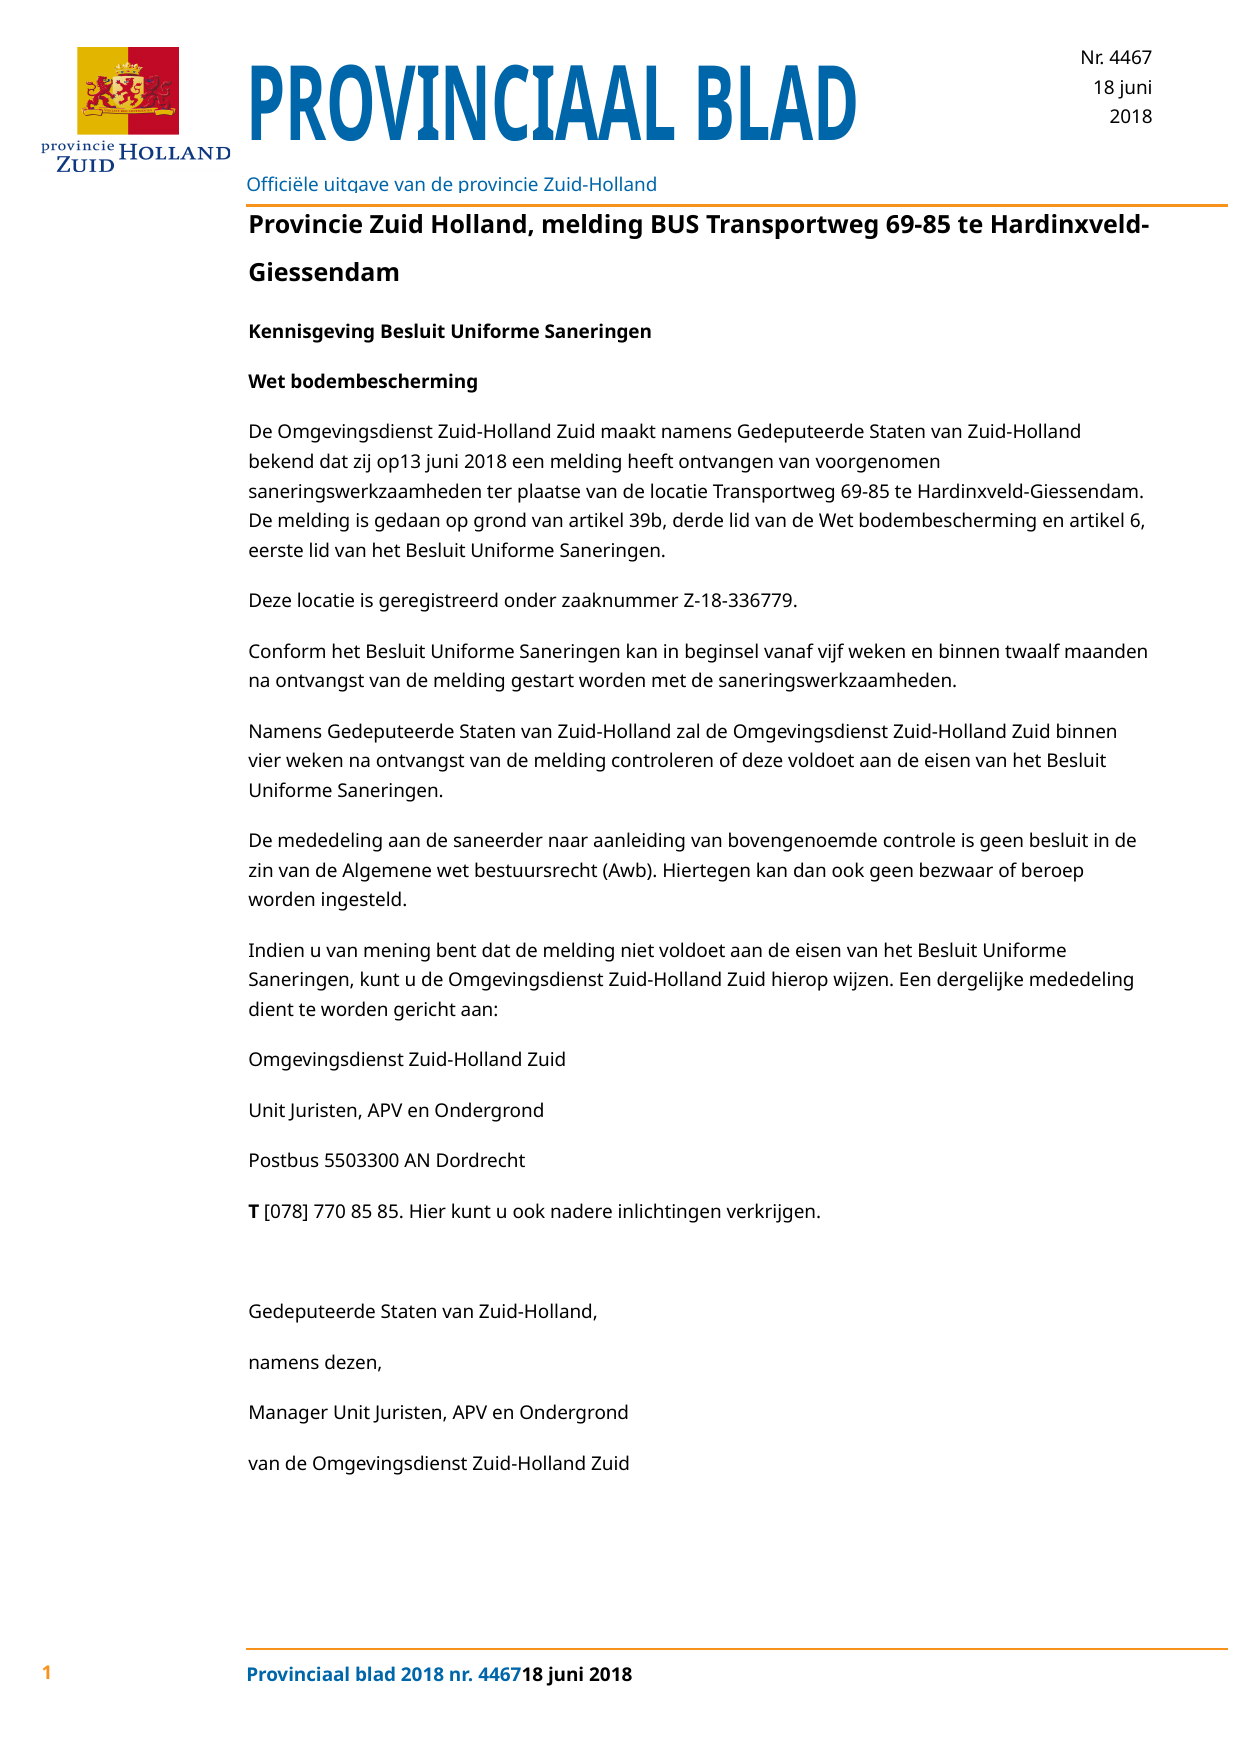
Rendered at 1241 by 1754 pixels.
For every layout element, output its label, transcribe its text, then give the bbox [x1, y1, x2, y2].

text Omgevingsdienst Zuid-Holland Zuid [248, 1047, 1152, 1072]
picture [41, 47, 231, 172]
text van de Omgevingsdienst Zuid-Holland Zuid [248, 1450, 1152, 1476]
text namens dezen, [248, 1349, 1152, 1375]
text Deze locatie is geregistreerd onder zaaknummer Z-18-336779. [248, 587, 1152, 613]
text Kennisgeving Besluit Uniforme Saneringen [248, 318, 1152, 344]
text De mededeling aan de saneerder naar aanleiding van bovengenoemde controle is geen besluit in de zin van de Algemene wet bestuursrecht (Awb). Hiertegen kan dan ook geen bezwaar of beroep worden ingesteld. [248, 827, 1152, 912]
text T [078] 770 85 85. Hier kunt u ook nadere inlichtingen verkrijgen. [248, 1198, 1152, 1224]
text Provincie Zuid Holland, melding BUS Transportweg 69-85 te Hardinxveld-Giessendam [248, 207, 1152, 288]
text Postbus 5503300 AN Dordrecht [248, 1147, 1152, 1173]
text Wet bodembescherming [248, 368, 1152, 394]
text Manager Unit Juristen, APV en Ondergrond [248, 1399, 1152, 1425]
text Unit Juristen, APV en Ondergrond [248, 1097, 1152, 1123]
text De Omgevingsdienst Zuid-Holland Zuid maakt namens Gedeputeerde Staten van Zuid-Holland bekend dat zij op13 juni 2018 een melding heeft ontvangen van voorgenomen saneringswerkzaamheden ter plaatse van de locatie Transportweg 69-85 te Hardinxveld-Giessendam. De melding is gedaan op grond van artikel 39b, derde lid van de Wet bodembescherming en artikel 6, eerste lid van het Besluit Uniforme Saneringen. [248, 419, 1152, 563]
text Indien u van mening bent dat de melding niet voldoet aan de eisen van het Besluit Uniforme Saneringen, kunt u de Omgevingsdienst Zuid-Holland Zuid hierop wijzen. Een dergelijke mededeling dient te worden gericht aan: [248, 937, 1152, 1022]
text Namens Gedeputeerde Staten van Zuid-Holland zal de Omgevingsdienst Zuid-Holland Zuid binnen vier weken na ontvangst van de melding controleren of deze voldoet aan de eisen van het Besluit Uniforme Saneringen. [248, 718, 1152, 803]
text Conform het Besluit Uniforme Saneringen kan in beginsel vanaf vijf weken en binnen twaalf maanden na ontvangst van de melding gestart worden met de saneringswerkzaamheden. [248, 638, 1152, 693]
text Gedeputeerde Staten van Zuid-Holland, [248, 1299, 1152, 1324]
